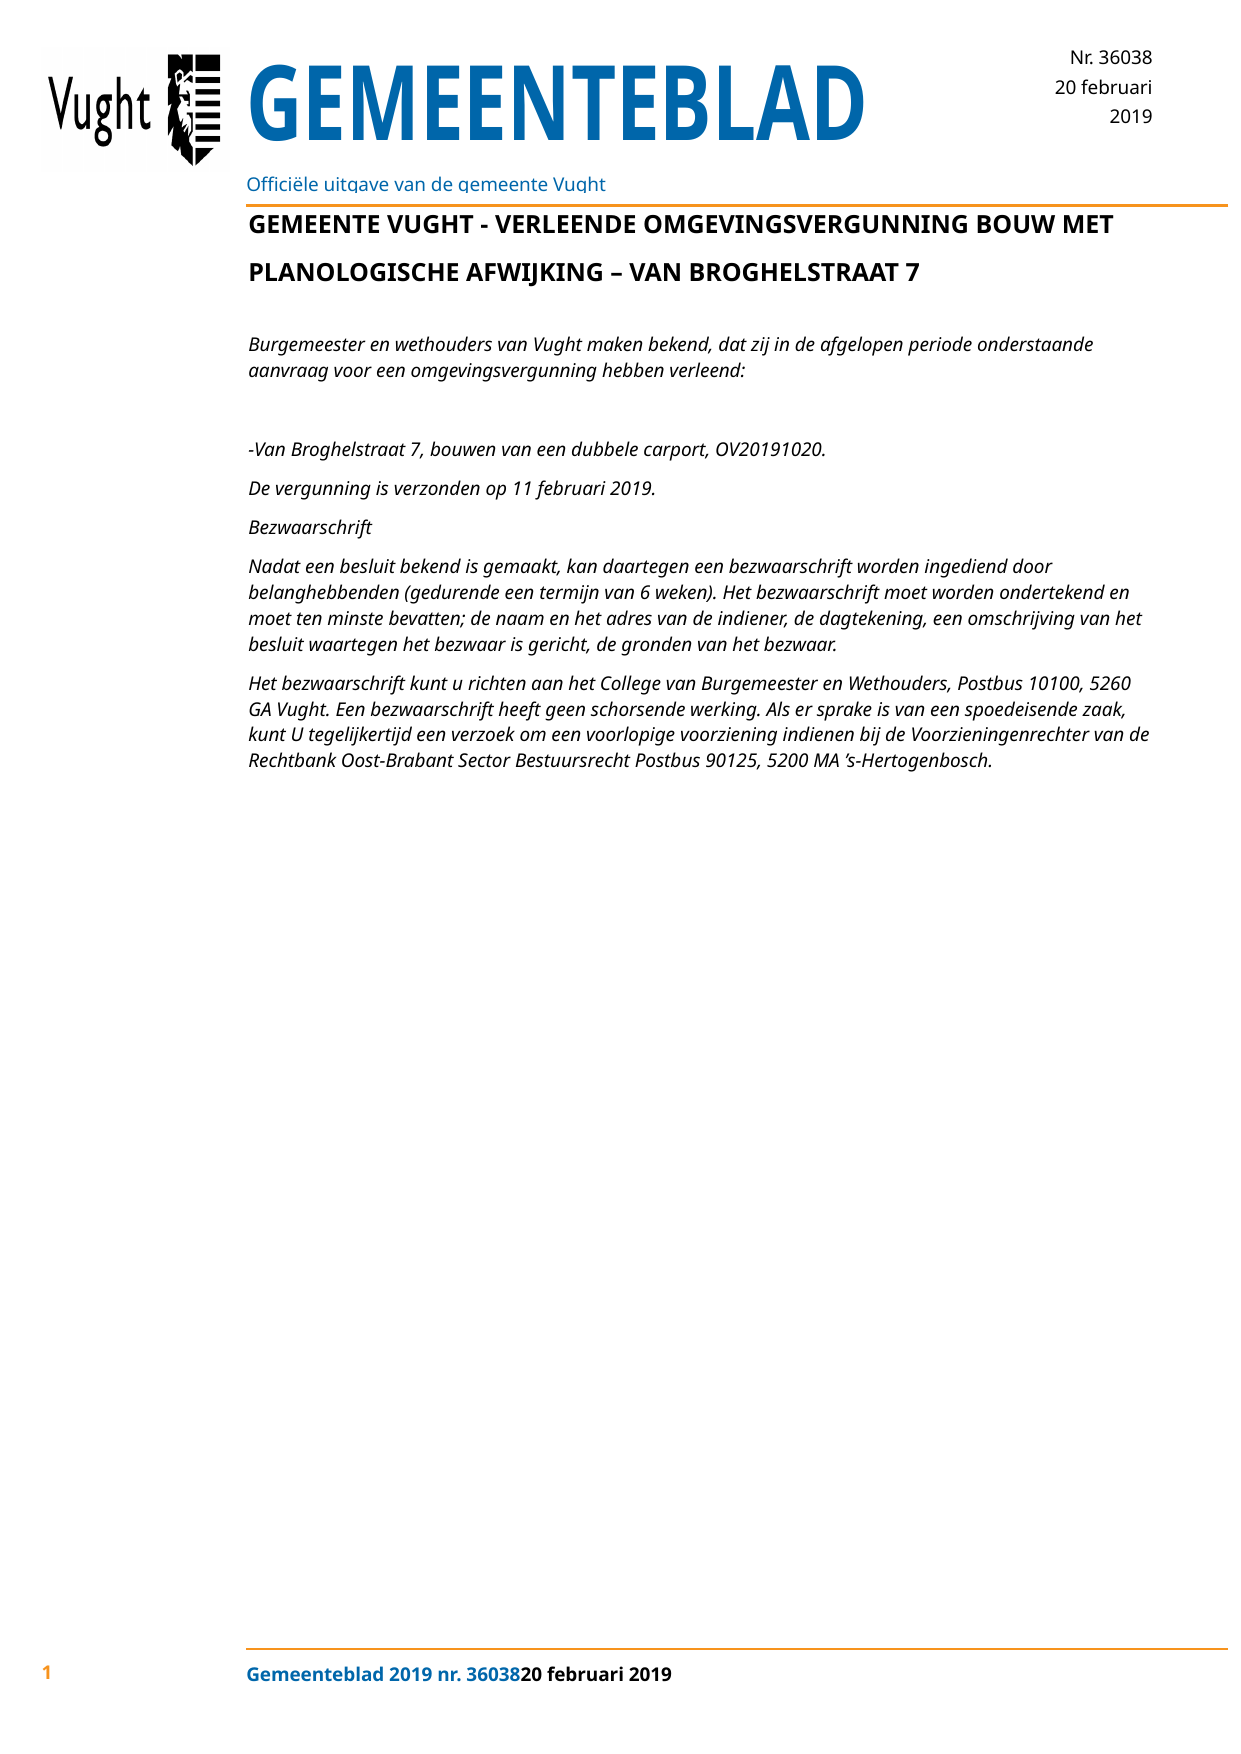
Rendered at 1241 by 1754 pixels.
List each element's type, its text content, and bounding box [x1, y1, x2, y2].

text Nadat een besluit bekend is gemaakt, kan daartegen een bezwaarschrift worden ingediend door belanghebbenden (gedurende een termijn van 6 weken). Het bezwaarschrift moet worden ondertekend en moet ten minste bevatten; de naam en het adres van de indiener, de dagtekening, een omschrijving van het besluit waartegen het bezwaar is gericht, de gronden van het bezwaar. [248, 553, 1152, 656]
text De vergunning is verzonden op 11 februari 2019. [248, 475, 1152, 501]
text Bezwaarschrift [248, 514, 1152, 540]
text Burgemeester en wethouders van Vught maken bekend, dat zij in de afgelopen periode onderstaande aanvraag voor een omgevingsvergunning hebben verleend: [248, 331, 1152, 383]
text Het bezwaarschrift kunt u richten aan het College van Burgemeester en Wethouders, Postbus 10100, 5260 GA Vught. Een bezwaarschrift heeft geen schorsende werking. Als er sprake is van een spoedeisende zaak, kunt U tegelijkertijd een verzoek om een voorlopige voorziening indienen bij de Voorzieningenrechter van de Rechtbank Oost-Brabant Sector Bestuursrecht Postbus 90125, 5200 MA ’s-Hertogenbosch. [248, 670, 1152, 773]
text GEMEENTE VUGHT - VERLEENDE OMGEVINGSVERGUNNING BOUW MET PLANOLOGISCHE AFWIJKING – VAN BROGHELSTRAAT 7 [248, 207, 1152, 288]
text -Van Broghelstraat 7, bouwen van een dubbele carport, OV20191020. [248, 436, 1152, 461]
picture [41, 47, 231, 172]
